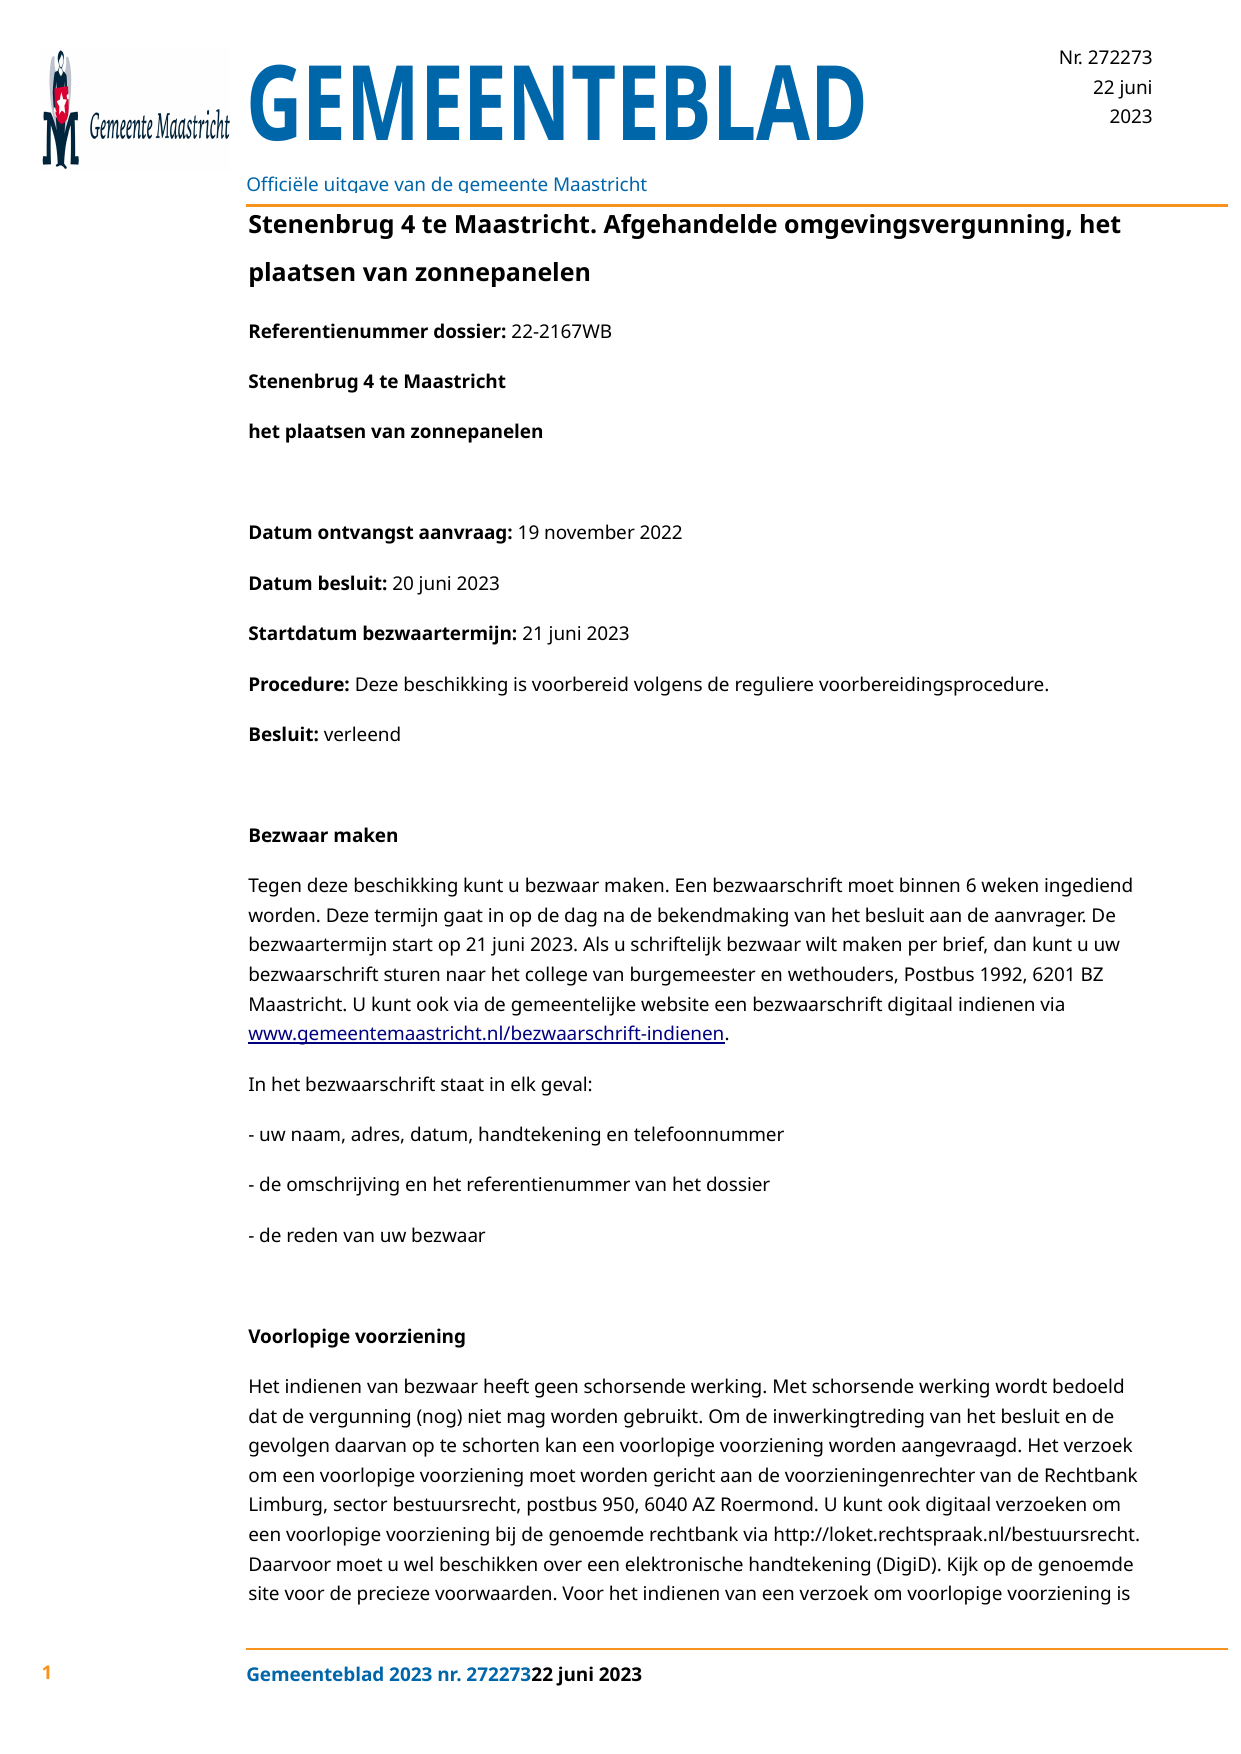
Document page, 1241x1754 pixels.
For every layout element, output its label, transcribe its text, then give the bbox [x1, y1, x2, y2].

picture [41, 47, 231, 172]
text Het indienen van bezwaar heeft geen schorsende werking. Met schorsende werking wordt bedoeld dat de vergunning (nog) niet mag worden gebruikt. Om de inwerkingtreding van het besluit en de gevolgen daarvan op te schorten kan een voorlopige voorziening worden aangevraagd. Het verzoek om een voorlopige voorziening moet worden gericht aan de voorzieningenrechter van de Rechtbank Limburg, sector bestuursrecht, postbus 950, 6040 AZ Roermond. U kunt ook digitaal verzoeken om een voorlopige voorziening bij de genoemde rechtbank via http://loket.rechtspraak.nl/bestuursrecht. Daarvoor moet u wel beschikken over een elektronische handtekening (DigiD). Kijk op de genoemde site voor de precieze voorwaarden. Voor het indienen van een verzoek om voorlopige voorziening is [248, 1373, 1152, 1606]
text Procedure: Deze beschikking is voorbereid volgens de reguliere voorbereidingsprocedure. [248, 671, 1152, 697]
text Startdatum bezwaartermijn: 21 juni 2023 [248, 620, 1152, 646]
text - de omschrijving en het referentienummer van het dossier [248, 1172, 1152, 1197]
text Besluit: verleend [248, 721, 1152, 747]
text Stenenbrug 4 te Maastricht [248, 368, 1152, 394]
text Referentienummer dossier: 22-2167WB [248, 318, 1152, 344]
text - de reden van uw bezwaar [248, 1222, 1152, 1248]
text het plaatsen van zonnepanelen [248, 419, 1152, 444]
text - uw naam, adres, datum, handtekening en telefoonnummer [248, 1121, 1152, 1147]
text Stenenbrug 4 te Maastricht. Afgehandelde omgevingsvergunning, het plaatsen van zonnepanelen [248, 207, 1152, 288]
text Tegen deze beschikking kunt u bezwaar maken. Een bezwaarschrift moet binnen 6 weken ingediend worden. Deze termijn gaat in op de dag na de bekendmaking van het besluit aan de aanvrager. De bezwaartermijn start op 21 juni 2023. Als u schriftelijk bezwaar wilt maken per brief, dan kunt u uw bezwaarschrift sturen naar het college van burgemeester en wethouders, Postbus 1992, 6201 BZ Maastricht. U kunt ook via de gemeentelijke website een bezwaarschrift digitaal indienen via www.gemeentemaastricht.nl/bezwaarschrift-indienen. [248, 872, 1152, 1046]
text In het bezwaarschrift staat in elk geval: [248, 1071, 1152, 1097]
text Voorlopige voorziening [248, 1323, 1152, 1349]
text Datum besluit: 20 juni 2023 [248, 570, 1152, 596]
text Bezwaar maken [248, 822, 1152, 848]
text Datum ontvangst aanvraag: 19 november 2022 [248, 519, 1152, 545]
